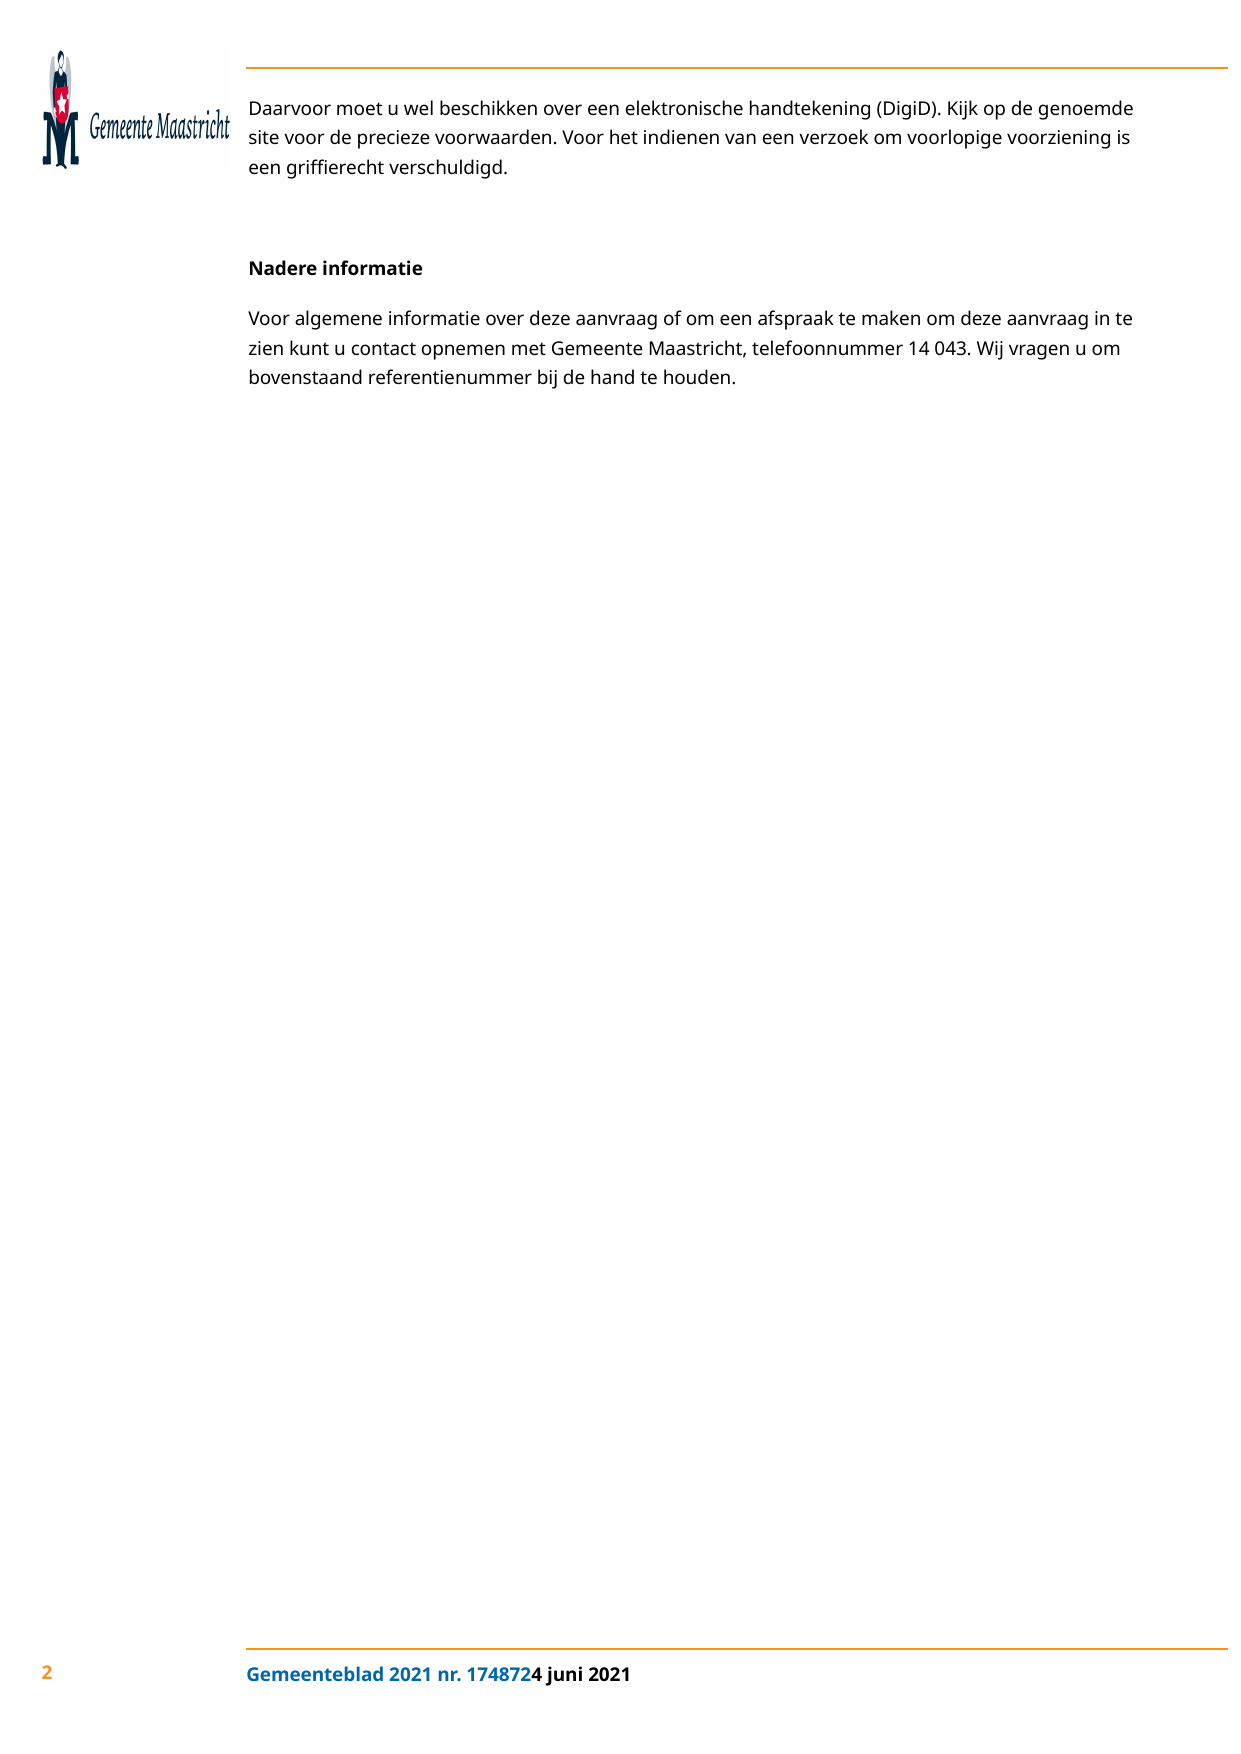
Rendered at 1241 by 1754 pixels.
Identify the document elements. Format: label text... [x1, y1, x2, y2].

text Nadere informatie [248, 255, 1152, 281]
picture [41, 47, 231, 172]
text Daarvoor moet u wel beschikken over een elektronische handtekening (DigiD). Kijk op de genoemde site voor de precieze voorwaarden. Voor het indienen van een verzoek om voorlopige voorziening is een griffierecht verschuldigd. [248, 95, 1152, 180]
text Voor algemene informatie over deze aanvraag of om een afspraak te maken om deze aanvraag in te zien kunt u contact opnemen met Gemeente Maastricht, telefoonnummer 14 043. Wij vragen u om bovenstaand referentienummer bij de hand te houden. [248, 305, 1152, 390]
